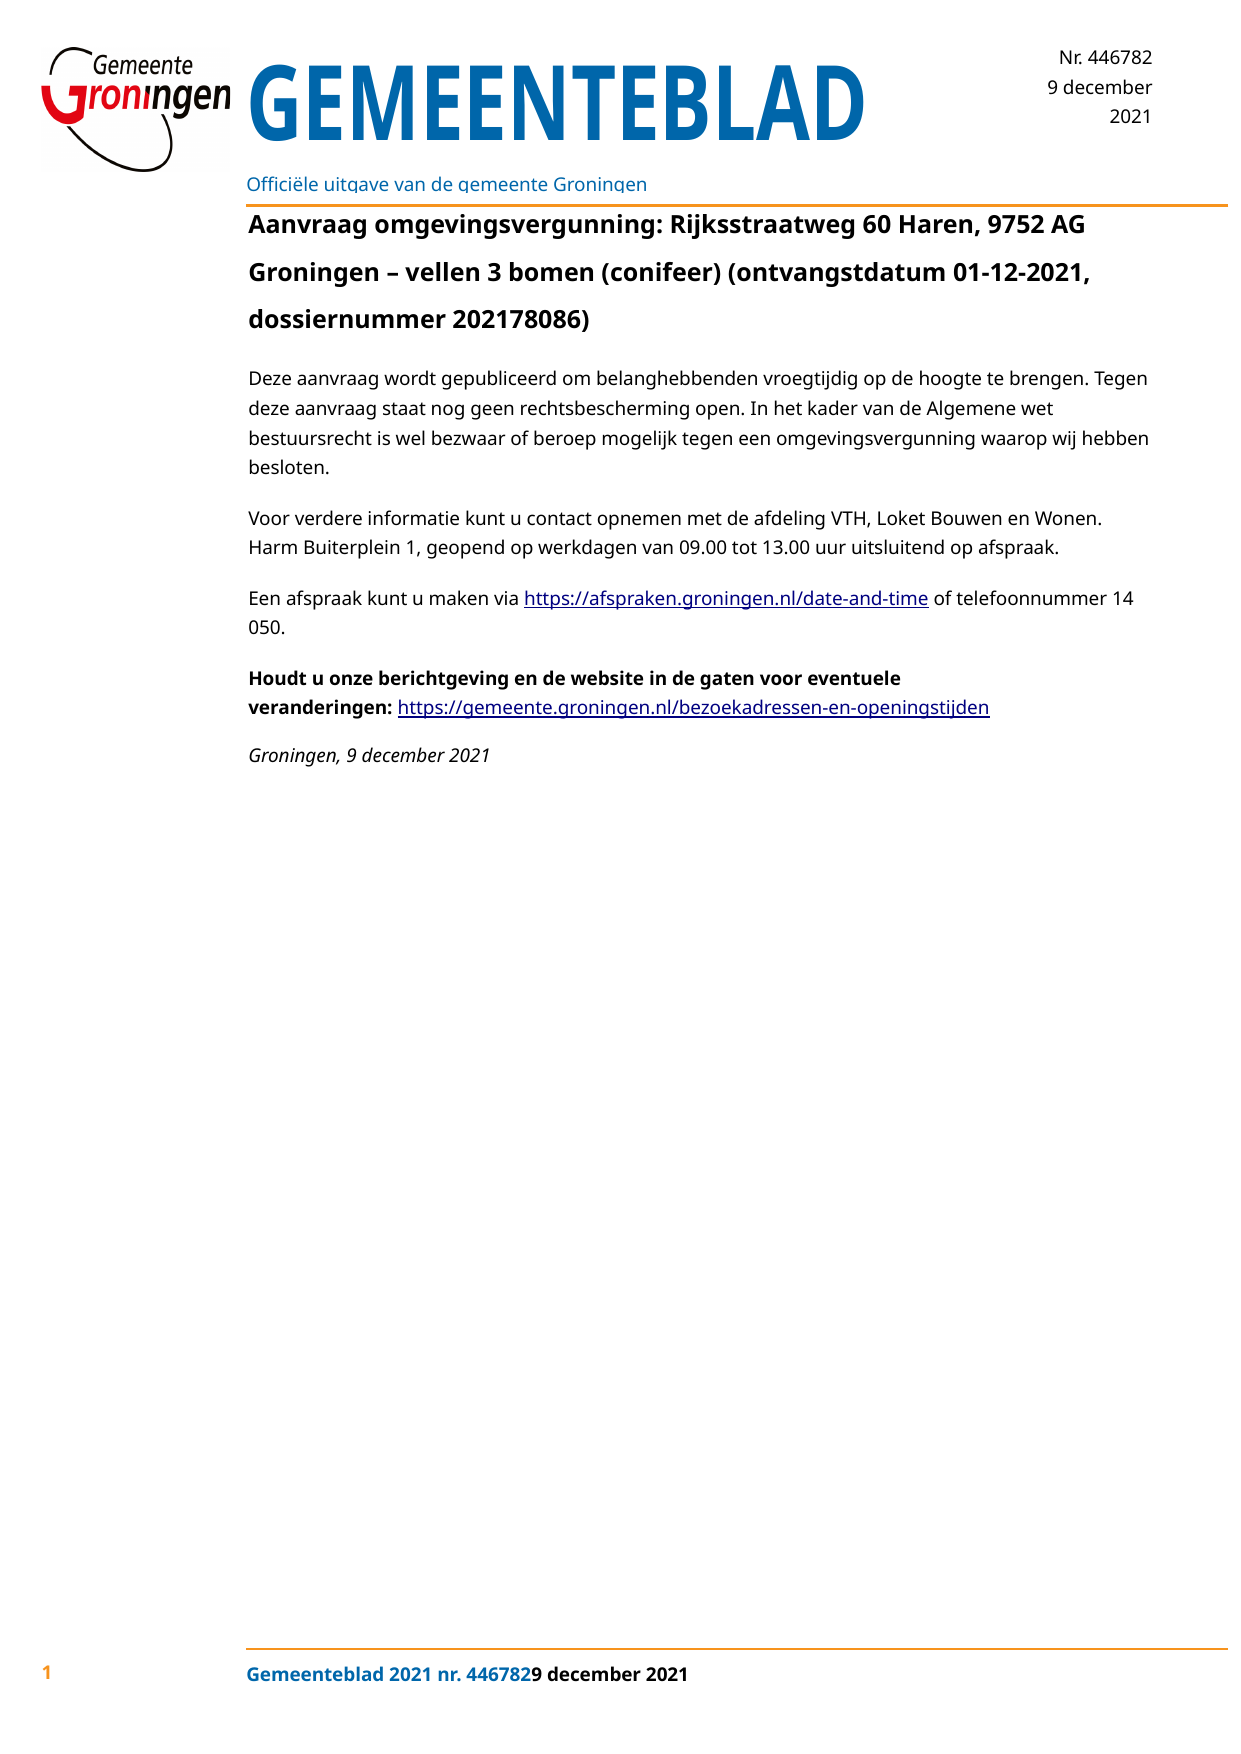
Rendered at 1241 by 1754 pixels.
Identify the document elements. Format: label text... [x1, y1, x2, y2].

text Deze aanvraag wordt gepubliceerd om belanghebbenden vroegtijdig op de hoogte te brengen. Tegen deze aanvraag staat nog geen rechtsbescherming open. In het kader van de Algemene wet bestuursrecht is wel bezwaar of beroep mogelijk tegen een omgevingsvergunning waarop wij hebben besloten. [248, 366, 1152, 480]
text Aanvraag omgevingsvergunning: Rijksstraatweg 60 Haren, 9752 AG Groningen – vellen 3 bomen (conifeer) (ontvangstdatum 01-12-2021, dossiernummer 202178086) [248, 207, 1152, 336]
text Voor verdere informatie kunt u contact opnemen met de afdeling VTH, Loket Bouwen en Wonen. Harm Buiterplein 1, geopend op werkdagen van 09.00 tot 13.00 uur uitsluitend op afspraak. [248, 505, 1152, 560]
picture [41, 47, 231, 172]
text Een afspraak kunt u maken via https://afspraken.groningen.nl/date-and-time of telefoonnummer 14 050. [248, 585, 1152, 640]
text Groningen, 9 december 2021 [248, 742, 1152, 768]
text Houdt u onze berichtgeving en de website in de gaten voor eventuele veranderingen: https://gemeente.groningen.nl/bezoekadressen-en-openingstijden [248, 665, 1152, 720]
